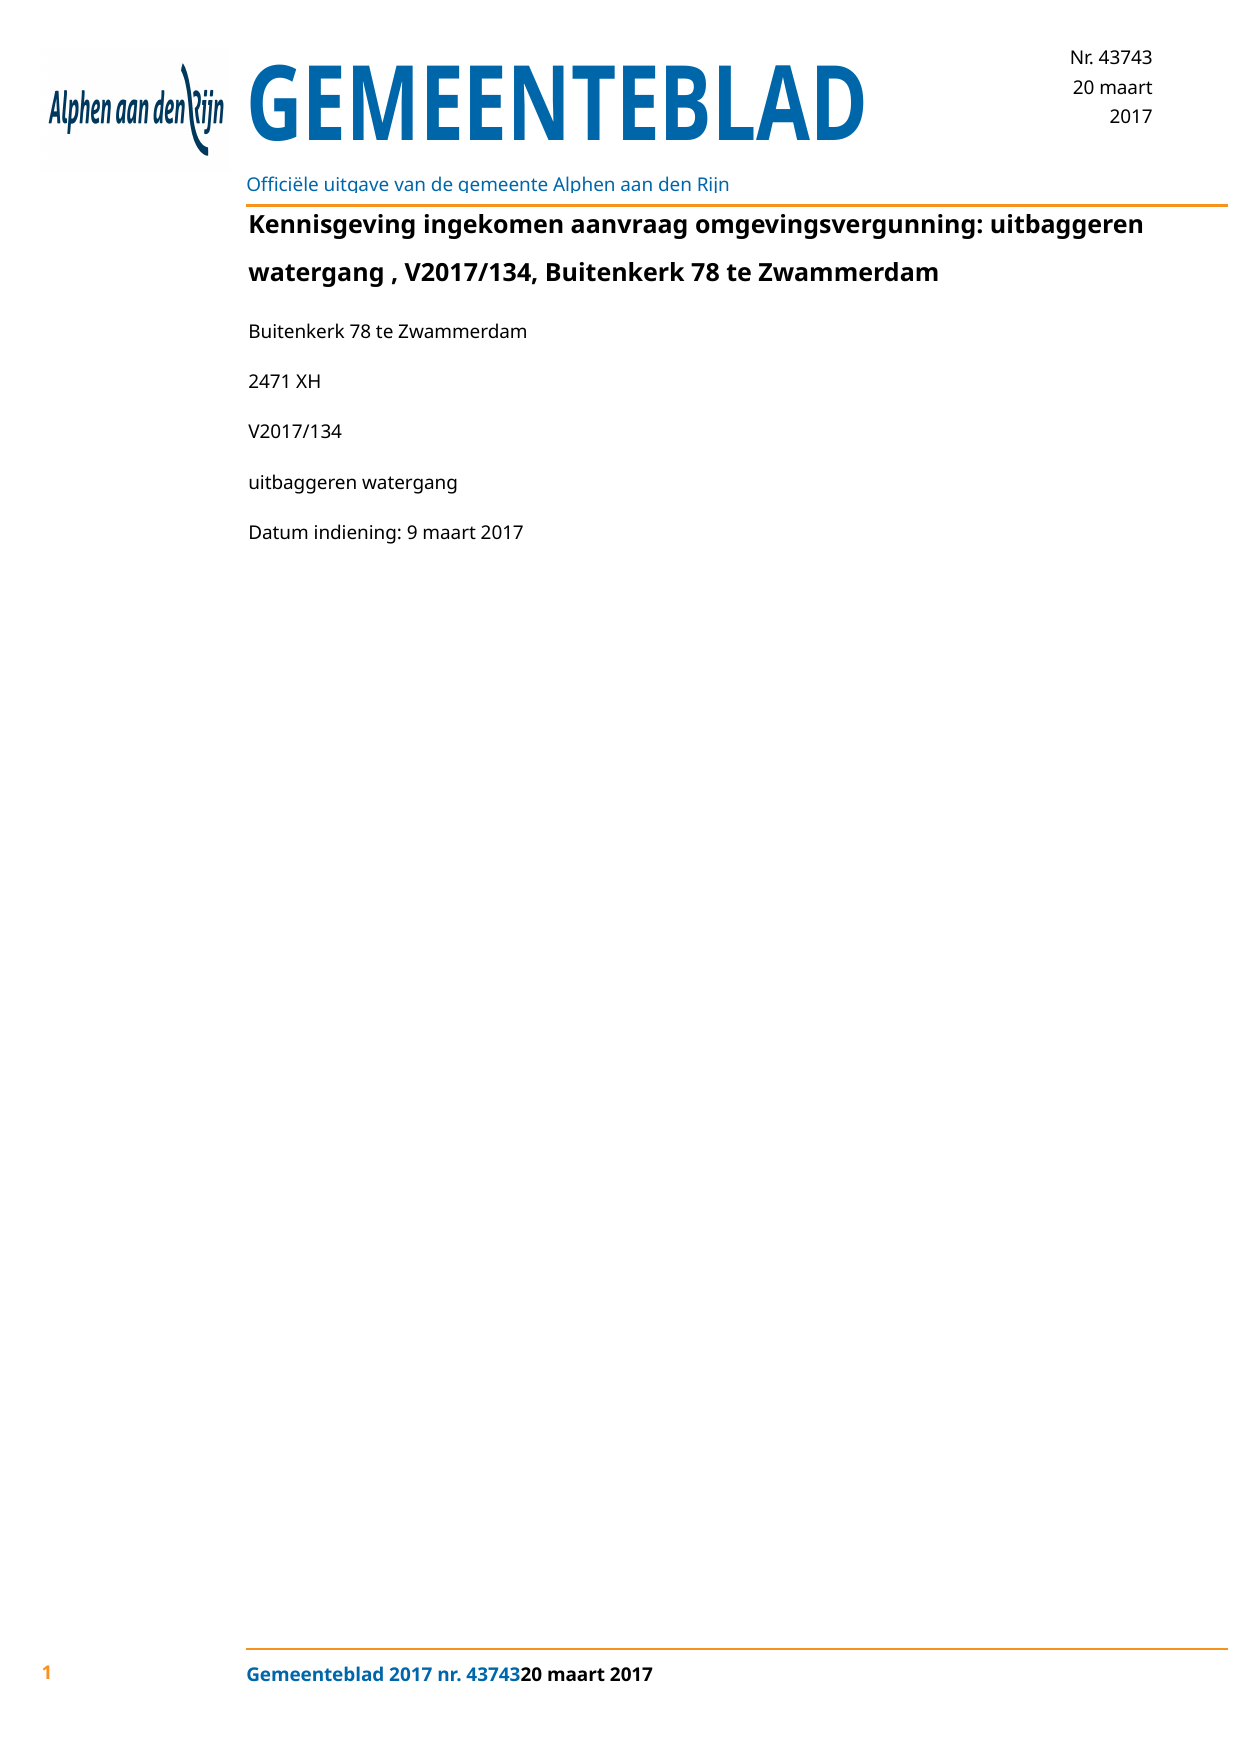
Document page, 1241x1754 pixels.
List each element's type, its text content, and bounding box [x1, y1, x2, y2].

text Datum indiening: 9 maart 2017 [248, 519, 1152, 545]
text V2017/134 [248, 419, 1152, 444]
text Kennisgeving ingekomen aanvraag omgevingsvergunning: uitbaggeren watergang , V2017/134, Buitenkerk 78 te Zwammerdam [248, 207, 1152, 288]
text 2471 XH [248, 368, 1152, 394]
picture [41, 47, 231, 172]
text uitbaggeren watergang [248, 469, 1152, 495]
text Buitenkerk 78 te Zwammerdam [248, 318, 1152, 344]
